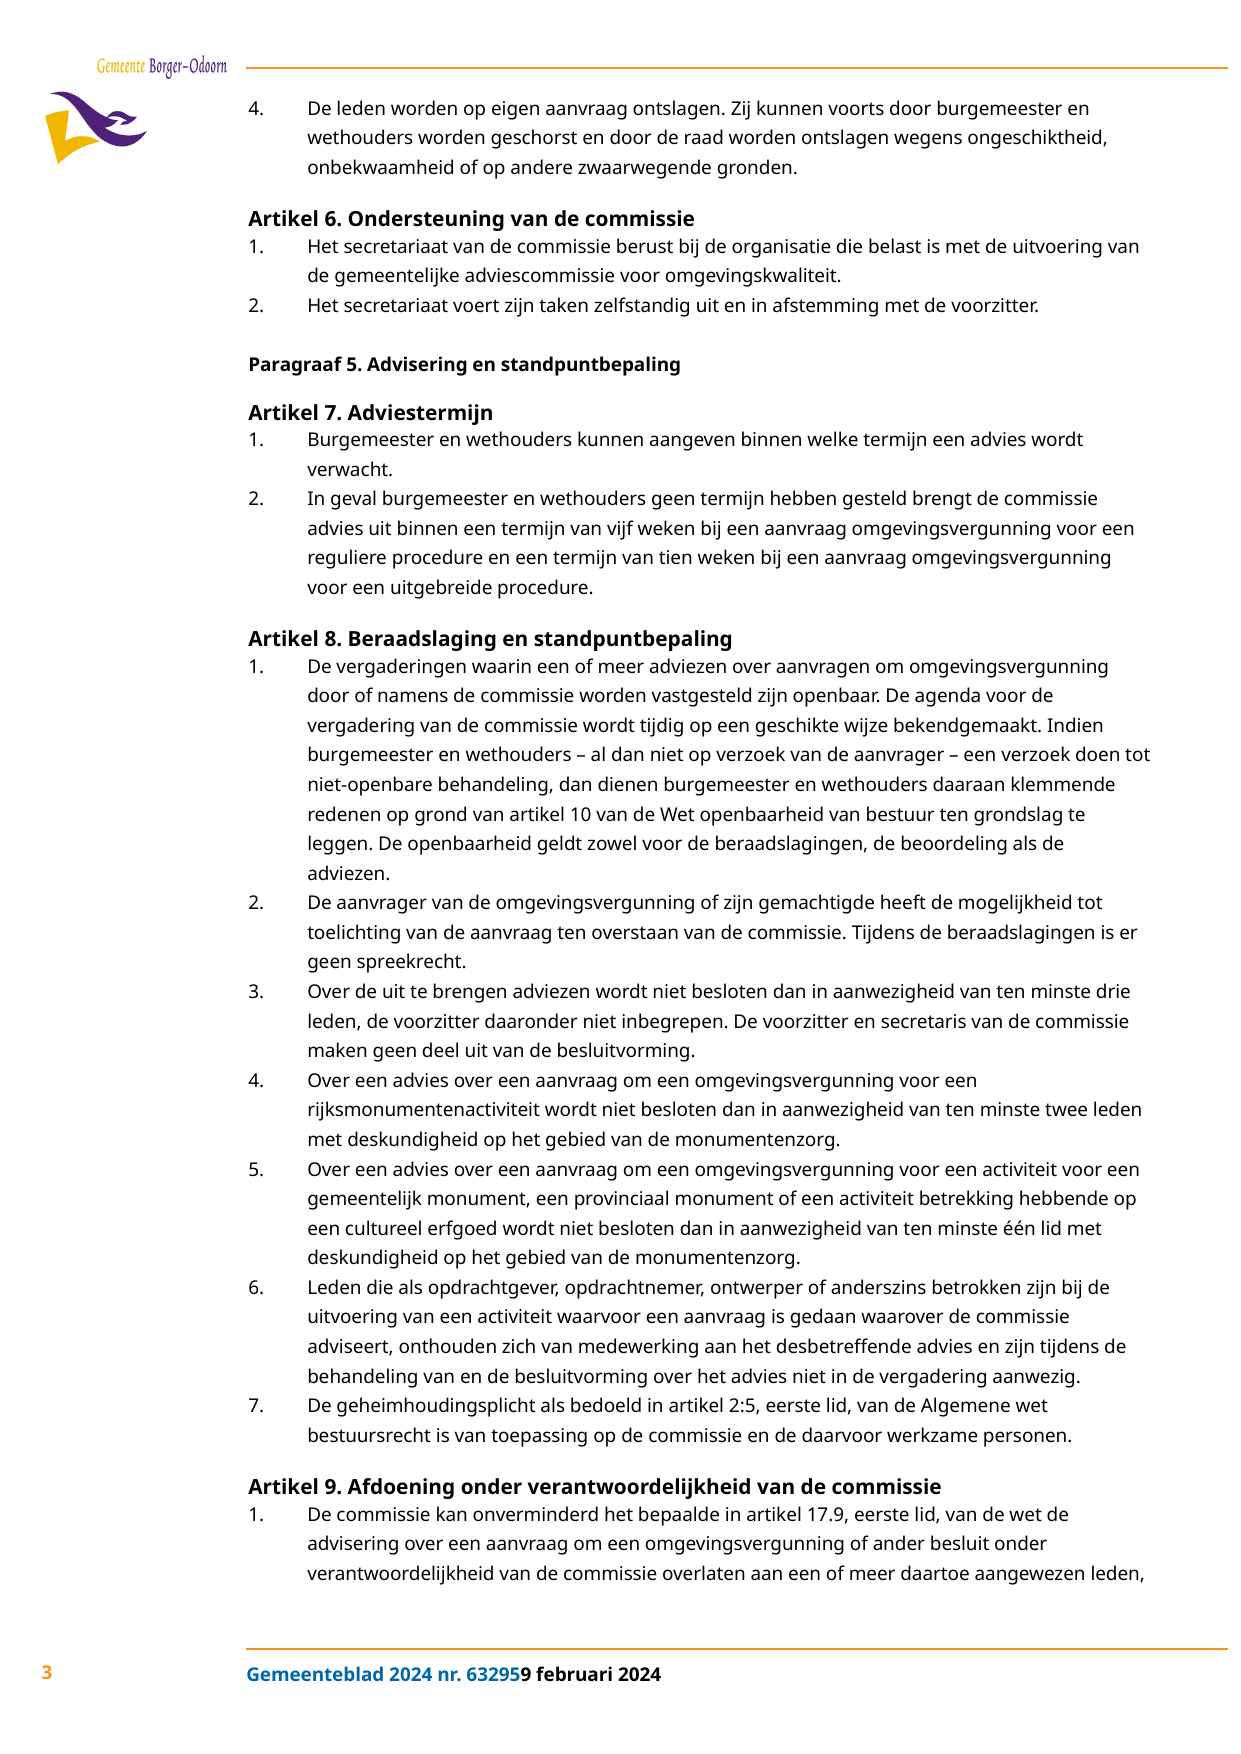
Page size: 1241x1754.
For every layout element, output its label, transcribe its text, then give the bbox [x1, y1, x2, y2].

list De leden worden op eigen aanvraag ontslagen. Zij kunnen voorts door burgemeester en wethouders worden geschorst en door de raad worden ontslagen wegens ongeschiktheid, onbekwaamheid of op andere zwaarwegende gronden. [248, 95, 1152, 180]
list Over een advies over een aanvraag om een omgevingsvergunning voor een rijksmonumentenactiviteit wordt niet besloten dan in aanwezigheid van ten minste twee leden met deskundigheid op het gebied van de monumentenzorg. [248, 1067, 1152, 1152]
list In geval burgemeester en wethouders geen termijn hebben gesteld brengt de commissie advies uit binnen een termijn van vijf weken bij een aanvraag omgevingsvergunning voor een reguliere procedure en een termijn van tien weken bij een aanvraag omgevingsvergunning voor een uitgebreide procedure. [248, 485, 1152, 600]
text Artikel 9. Afdoening onder verantwoordelijkheid van de commissie [248, 1472, 1152, 1501]
picture [41, 47, 231, 172]
text Paragraaf 5. Advisering en standpuntbepaling [248, 351, 1152, 377]
list Burgemeester en wethouders kunnen aangeven binnen welke termijn een advies wordt verwacht. [248, 426, 1152, 481]
list Over de uit te brengen adviezen wordt niet besloten dan in aanwezigheid van ten minste drie leden, de voorzitter daaronder niet inbegrepen. De voorzitter en secretaris van de commissie maken geen deel uit van de besluitvorming. [248, 978, 1152, 1063]
list De vergaderingen waarin een of meer adviezen over aanvragen om omgevingsvergunning door of namens de commissie worden vastgesteld zijn openbaar. De agenda voor de vergadering van de commissie wordt tijdig op een geschikte wijze bekendgemaakt. Indien burgemeester en wethouders – al dan niet op verzoek van de aanvrager – een verzoek doen tot niet-openbare behandeling, dan dienen burgemeester en wethouders daaraan klemmende redenen op grond van artikel 10 van de Wet openbaarheid van bestuur ten grondslag te leggen. De openbaarheid geldt zowel voor de beraadslagingen, de beoordeling als de adviezen. [248, 653, 1152, 886]
list Het secretariaat van de commissie berust bij de organisatie die belast is met de uitvoering van de gemeentelijke adviescommissie voor omgevingskwaliteit. [248, 233, 1152, 288]
list Leden die als opdrachtgever, opdrachtnemer, ontwerper of anderszins betrokken zijn bij de uitvoering van een activiteit waarvoor een aanvraag is gedaan waarover de commissie adviseert, onthouden zich van medewerking aan het desbetreffende advies en zijn tijdens de behandeling van en de besluitvorming over het advies niet in de vergadering aanwezig. [248, 1274, 1152, 1389]
text Artikel 6. Ondersteuning van de commissie [248, 204, 1152, 233]
list Over een advies over een aanvraag om een omgevingsvergunning voor een activiteit voor een gemeentelijk monument, een provinciaal monument of een activiteit betrekking hebbende op een cultureel erfgoed wordt niet besloten dan in aanwezigheid van ten minste één lid met deskundigheid op het gebied van de monumentenzorg. [248, 1156, 1152, 1270]
list De geheimhoudingsplicht als bedoeld in artikel 2:5, eerste lid, van de Algemene wet bestuursrecht is van toepassing op de commissie en de daarvoor werkzame personen. [248, 1392, 1152, 1448]
text Artikel 8. Beraadslaging en standpuntbepaling [248, 624, 1152, 653]
list Het secretariaat voert zijn taken zelfstandig uit en in afstemming met de voorzitter. [248, 292, 1152, 318]
list De commissie kan onverminderd het bepaalde in artikel 17.9, eerste lid, van de wet de advisering over een aanvraag om een omgevingsvergunning of ander besluit onder verantwoordelijkheid van de commissie overlaten aan een of meer daartoe aangewezen leden, [248, 1501, 1152, 1586]
text Artikel 7. Adviestermijn [248, 398, 1152, 426]
list De aanvrager van de omgevingsvergunning of zijn gemachtigde heeft de mogelijkheid tot toelichting van de aanvraag ten overstaan van de commissie. Tijdens de beraadslagingen is er geen spreekrecht. [248, 889, 1152, 974]
